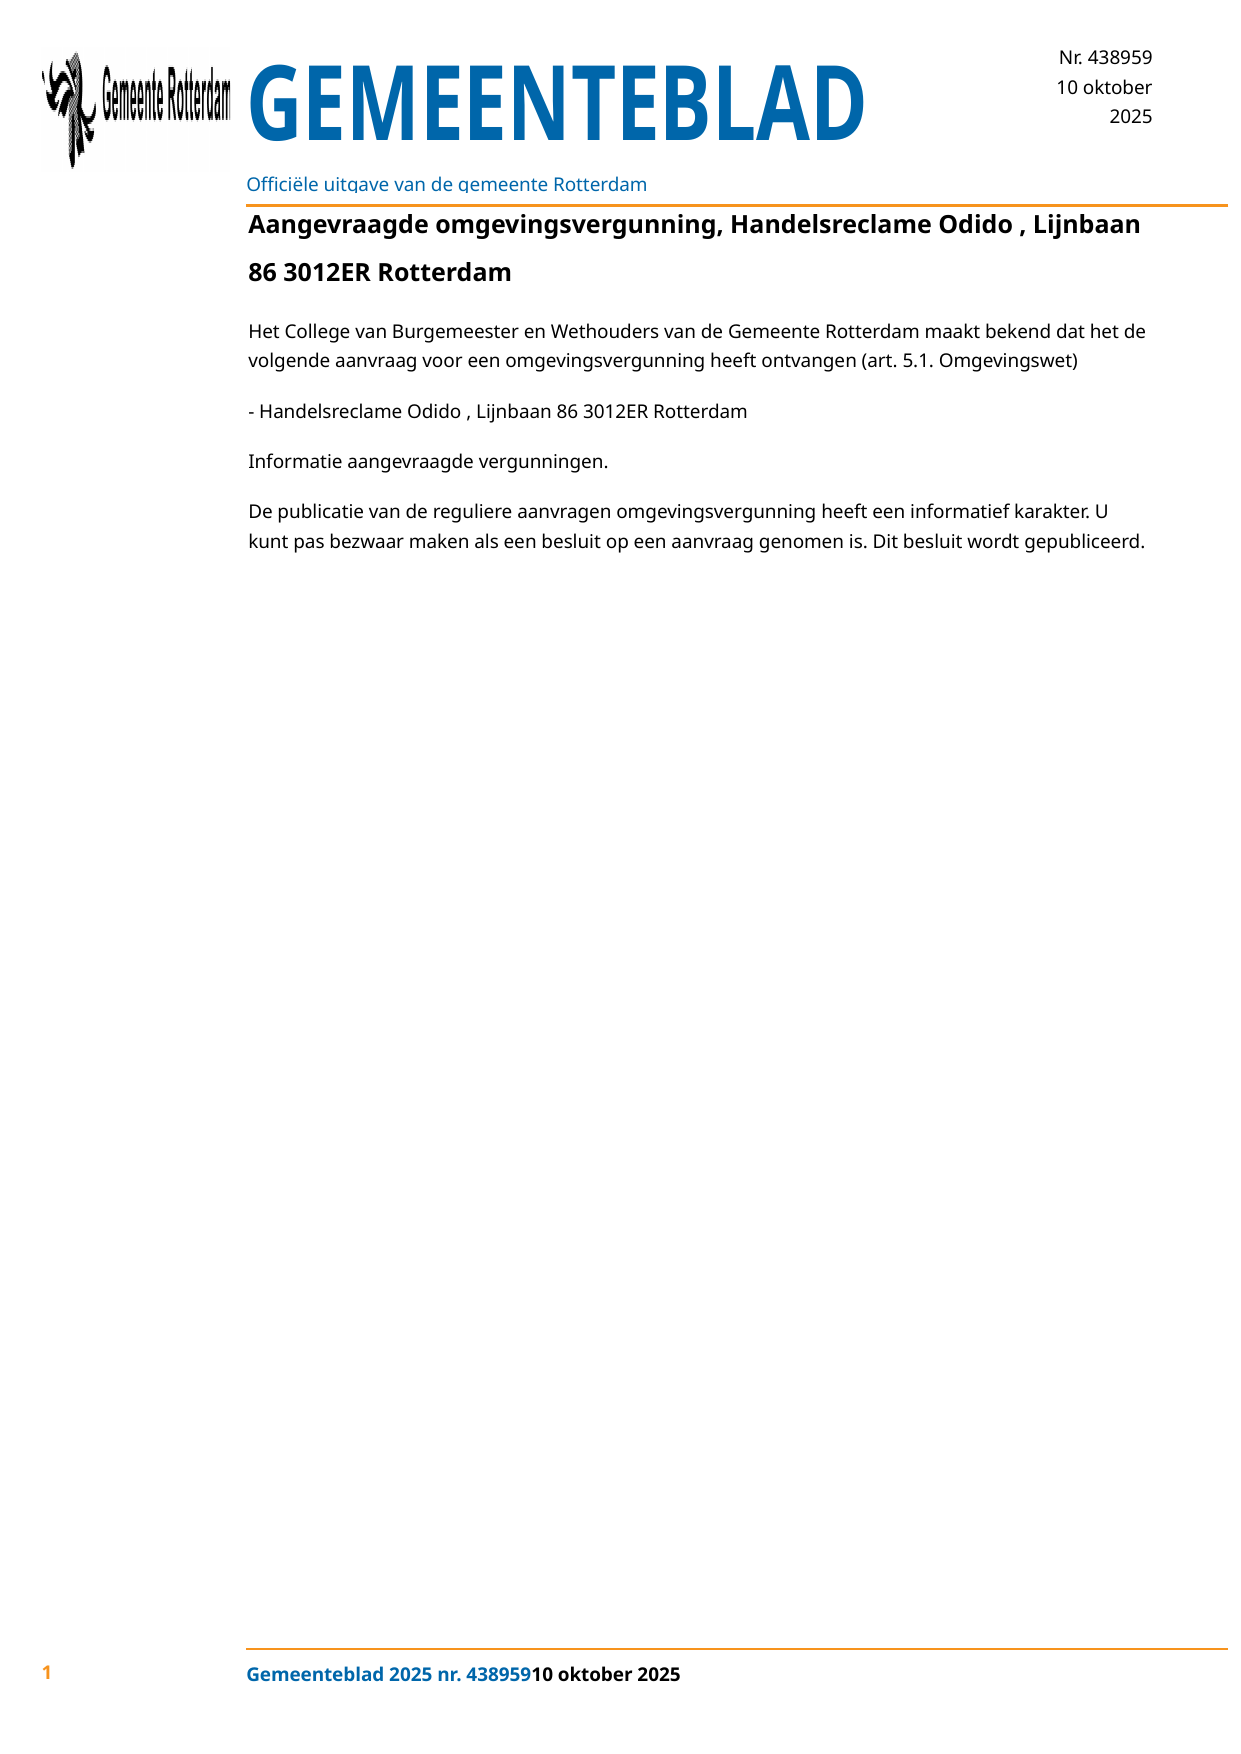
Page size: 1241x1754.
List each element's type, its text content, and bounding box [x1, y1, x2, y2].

text Het College van Burgemeester en Wethouders van de Gemeente Rotterdam maakt bekend dat het de volgende aanvraag voor een omgevingsvergunning heeft ontvangen (art. 5.1. Omgevingswet) [248, 318, 1152, 373]
text - Handelsreclame Odido , Lijnbaan 86 3012ER Rotterdam [248, 398, 1152, 424]
picture [41, 47, 231, 172]
text De publicatie van de reguliere aanvragen omgevingsvergunning heeft een informatief karakter. U kunt pas bezwaar maken als een besluit op een aanvraag genomen is. Dit besluit wordt gepubliceerd. [248, 499, 1152, 554]
text Aangevraagde omgevingsvergunning, Handelsreclame Odido , Lijnbaan 86 3012ER Rotterdam [248, 207, 1152, 288]
text Informatie aangevraagde vergunningen. [248, 448, 1152, 474]
